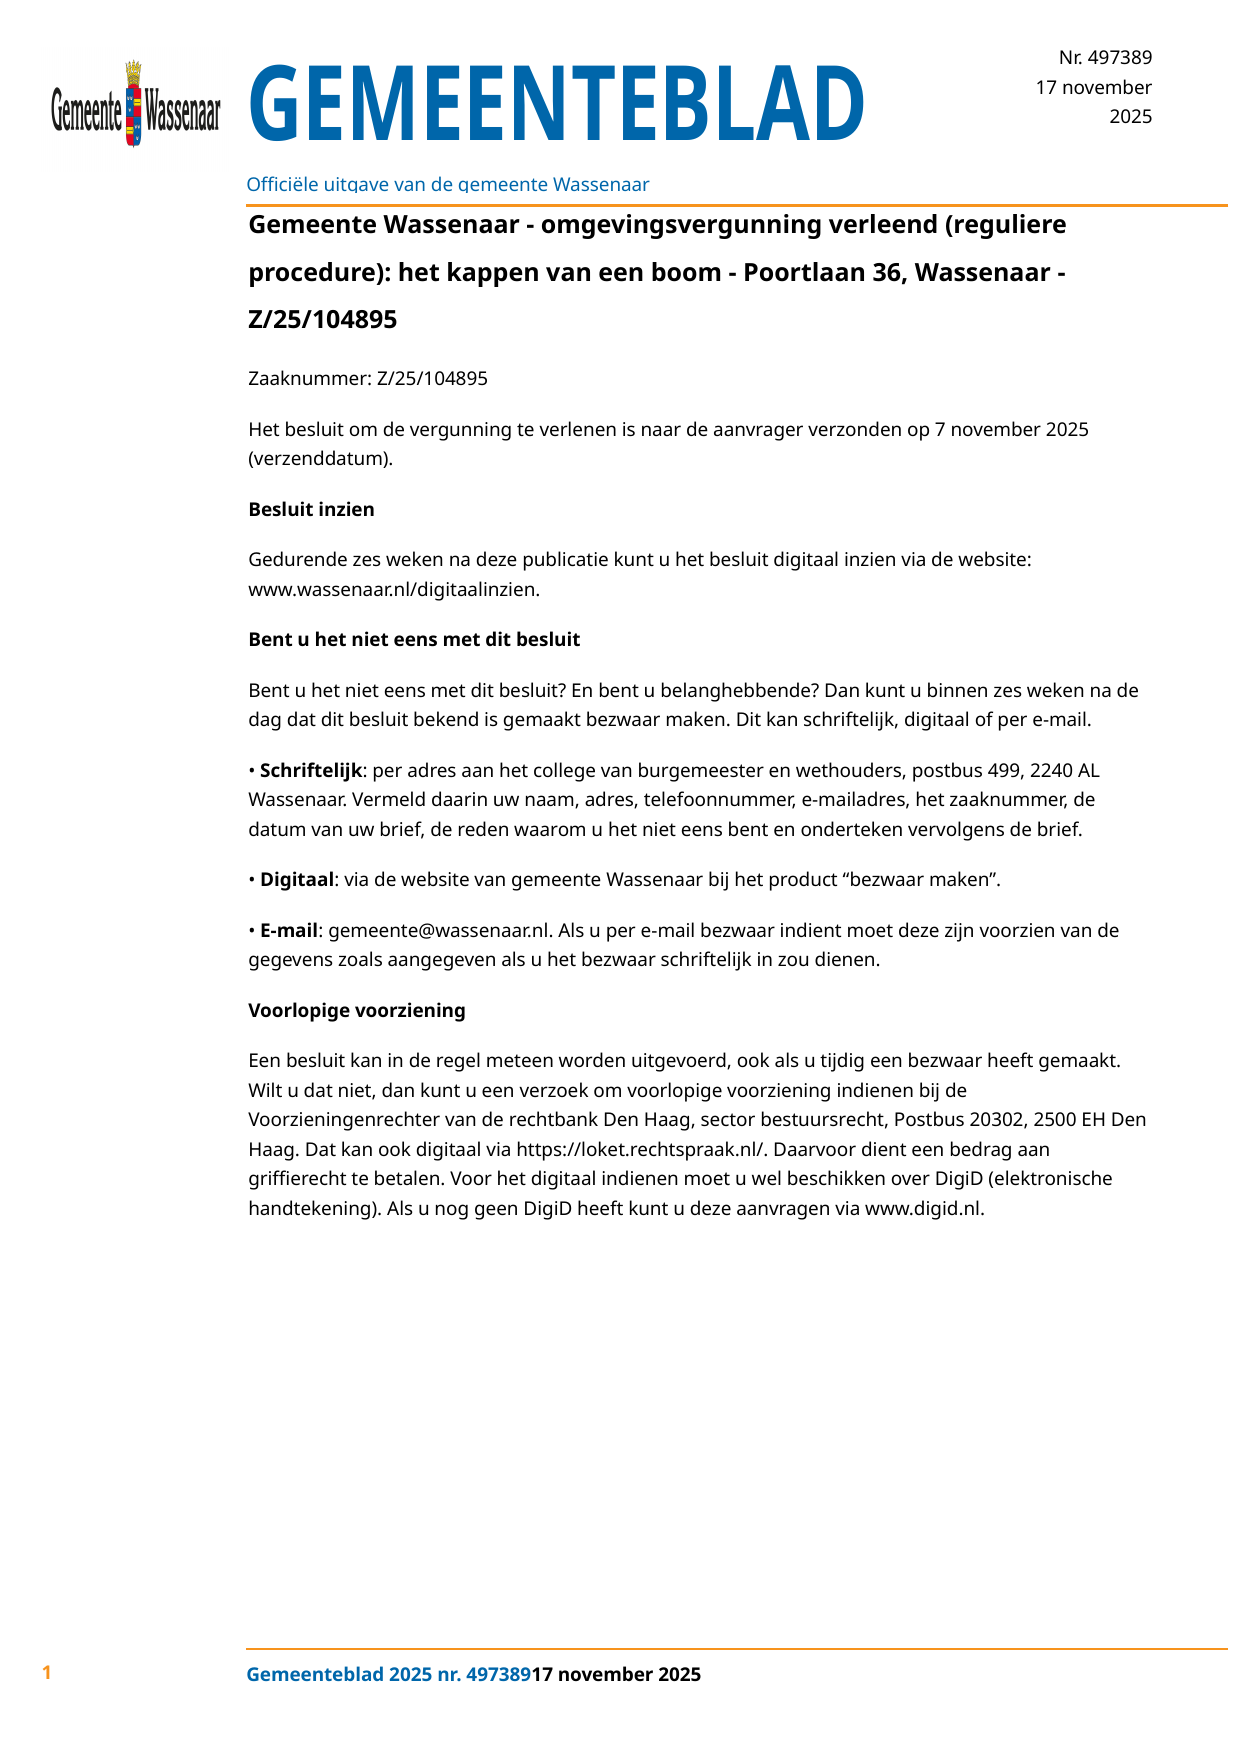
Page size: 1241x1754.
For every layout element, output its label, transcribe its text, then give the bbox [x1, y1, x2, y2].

text Gedurende zes weken na deze publicatie kunt u het besluit digitaal inzien via de website: www.wassenaar.nl/digitaalinzien. [248, 546, 1152, 602]
text Het besluit om de vergunning te verlenen is naar de aanvrager verzonden op 7 november 2025 (verzenddatum). [248, 416, 1152, 471]
text • Digitaal: via de website van gemeente Wassenaar bij het product “bezwaar maken”. [248, 866, 1152, 892]
text Zaaknummer: Z/25/104895 [248, 366, 1152, 391]
text Bent u het niet eens met dit besluit? En bent u belanghebbende? Dan kunt u binnen zes weken na de dag dat dit besluit bekend is gemaakt bezwaar maken. Dit kan schriftelijk, digitaal of per e-mail. [248, 677, 1152, 732]
text Besluit inzien [248, 496, 1152, 522]
text Bent u het niet eens met dit besluit [248, 626, 1152, 652]
text Een besluit kan in de regel meteen worden uitgevoerd, ook als u tijdig een bezwaar heeft gemaakt. Wilt u dat niet, dan kunt u een verzoek om voorlopige voorziening indienen bij de Voorzieningenrechter van de rechtbank Den Haag, sector bestuursrecht, Postbus 20302, 2500 EH Den Haag. Dat kan ook digitaal via https://loket.rechtspraak.nl/. Daarvoor dient een bedrag aan griffierecht te betalen. Voor het digitaal indienen moet u wel beschikken over DigiD (elektronische handtekening). Als u nog geen DigiD heeft kunt u deze aanvragen via www.digid.nl. [248, 1047, 1152, 1221]
picture [41, 47, 231, 172]
text Voorlopige voorziening [248, 997, 1152, 1022]
text Gemeente Wassenaar - omgevingsvergunning verleend (reguliere procedure): het kappen van een boom - Poortlaan 36, Wassenaar - Z/25/104895 [248, 207, 1152, 336]
text • Schriftelijk: per adres aan het college van burgemeester en wethouders, postbus 499, 2240 AL Wassenaar. Vermeld daarin uw naam, adres, telefoonnummer, e-mailadres, het zaaknummer, de datum van uw brief, de reden waarom u het niet eens bent en onderteken vervolgens de brief. [248, 757, 1152, 842]
text • E-mail: gemeente@wassenaar.nl. Als u per e-mail bezwaar indient moet deze zijn voorzien van de gegevens zoals aangegeven als u het bezwaar schriftelijk in zou dienen. [248, 917, 1152, 972]
